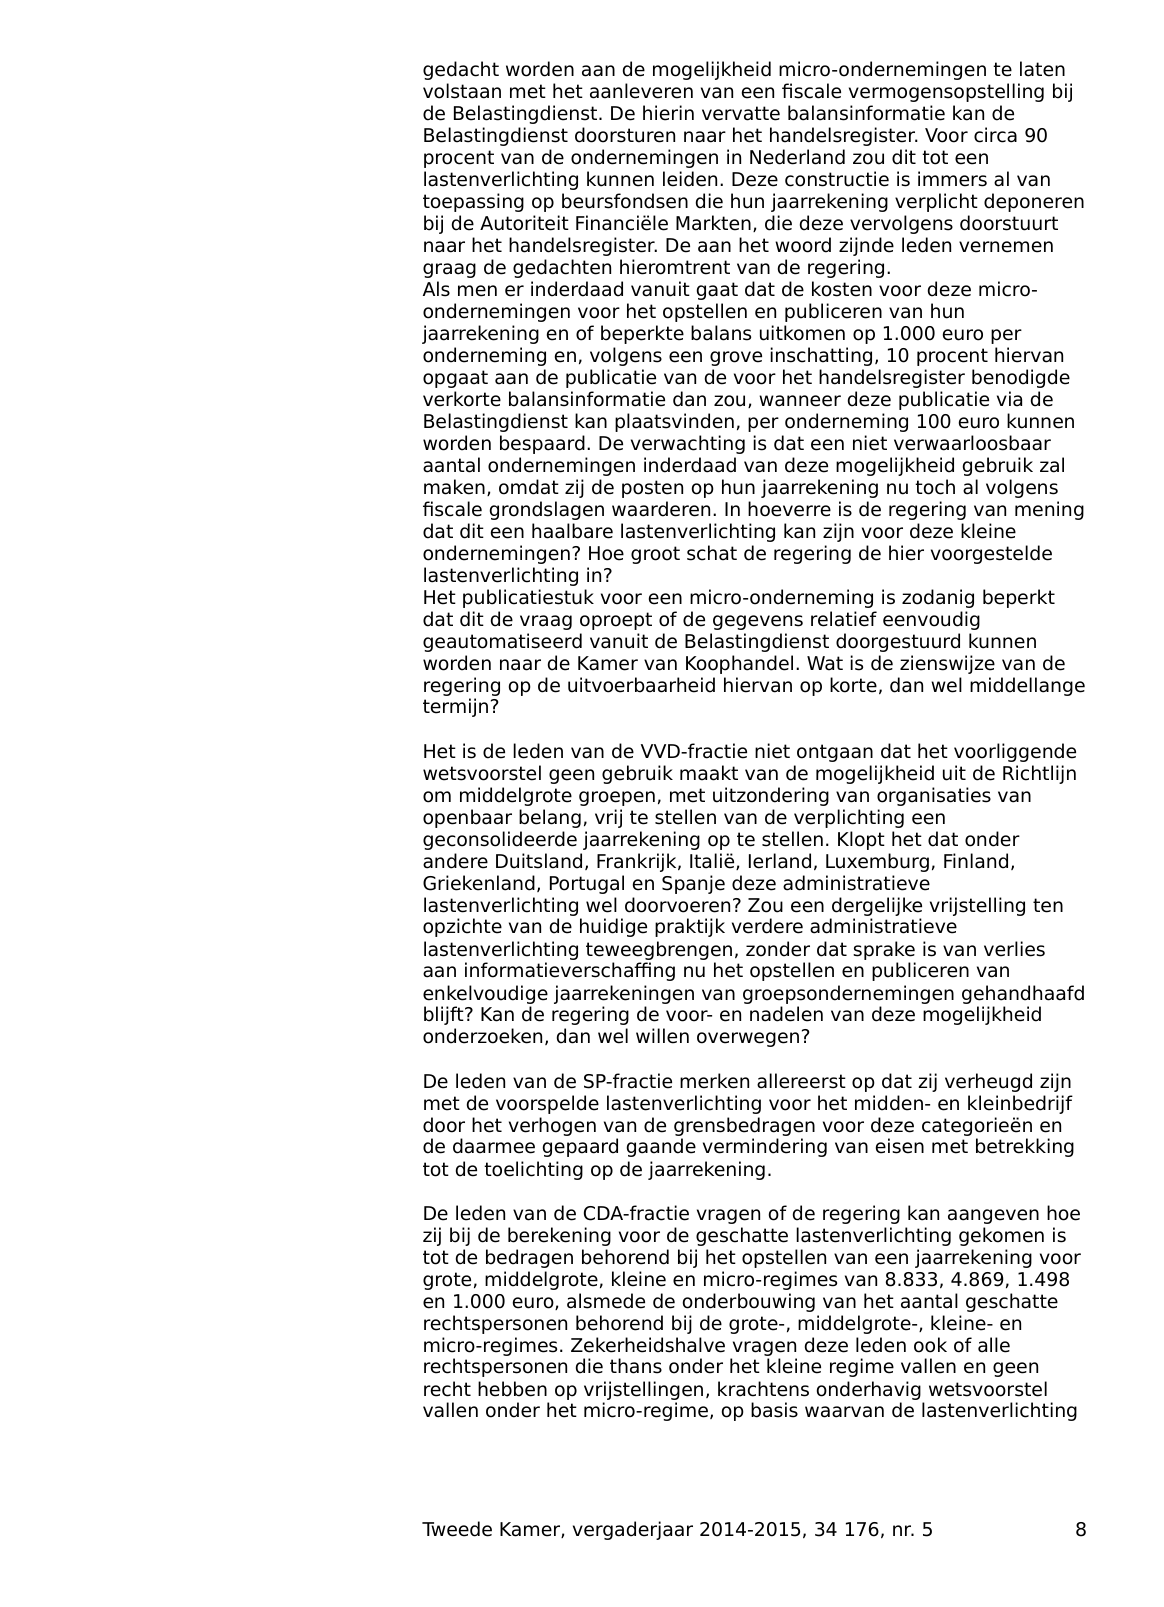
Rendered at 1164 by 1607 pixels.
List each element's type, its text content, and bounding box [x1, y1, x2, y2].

text Het is de leden van de VVD-fractie niet ontgaan dat het voorliggende wetsvoorstel geen gebruik maakt van de mogelijkheid uit de Richtlijn om middelgrote groepen, met uitzondering van organisaties van openbaar belang, vrij te stellen van de verplichting een geconsolideerde jaarrekening op te stellen. Klopt het dat onder andere Duitsland, Frankrijk, Italië, Ierland, Luxemburg, Finland, Griekenland, Portugal en Spanje deze administratieve lastenverlichting wel doorvoeren? Zou een dergelijke vrijstelling ten opzichte van de huidige praktijk verdere administratieve lastenverlichting teweegbrengen, zonder dat sprake is van verlies aan informatieverschaffing nu het opstellen en publiceren van enkelvoudige jaarrekeningen van groepsondernemingen gehandhaafd blijft? Kan de regering de voor- en nadelen van deze mogelijkheid onderzoeken, dan wel willen overwegen? [422, 741, 1087, 1048]
text Het publicatiestuk voor een micro-onderneming is zodanig beperkt dat dit de vraag oproept of de gegevens relatief eenvoudig geautomatiseerd vanuit de Belastingdienst doorgestuurd kunnen worden naar de Kamer van Koophandel. Wat is de zienswijze van de regering op de uitvoerbaarheid hiervan op korte, dan wel middellange termijn? [422, 587, 1087, 718]
text De leden van de SP-fractie merken allereerst op dat zij verheugd zijn met de voorspelde lastenverlichting voor het midden- en kleinbedrijf door het verhogen van de grensbedragen voor deze categorieën en de daarmee gepaard gaande vermindering van eisen met betrekking tot de toelichting op de jaarrekening. [422, 1071, 1087, 1180]
text Als men er inderdaad vanuit gaat dat de kosten voor deze micro-ondernemingen voor het opstellen en publiceren van hun jaarrekening en of beperkte balans uitkomen op 1.000 euro per onderneming en, volgens een grove inschatting, 10 procent hiervan opgaat aan de publicatie van de voor het handelsregister benodigde verkorte balansinformatie dan zou, wanneer deze publicatie via de Belastingdienst kan plaatsvinden, per onderneming 100 euro kunnen worden bespaard. De verwachting is dat een niet verwaarloosbaar aantal ondernemingen inderdaad van deze mogelijkheid gebruik zal maken, omdat zij de posten op hun jaarrekening nu toch al volgens fiscale grondslagen waarderen. In hoeverre is de regering van mening dat dit een haalbare lastenverlichting kan zijn voor deze kleine ondernemingen? Hoe groot schat de regering de hier voorgestelde lastenverlichting in? [422, 279, 1087, 587]
text gedacht worden aan de mogelijkheid micro-ondernemingen te laten volstaan met het aanleveren van een fiscale vermogensopstelling bij de Belastingdienst. De hierin vervatte balansinformatie kan de Belastingdienst doorsturen naar het handelsregister. Voor circa 90 procent van de ondernemingen in Nederland zou dit tot een lastenverlichting kunnen leiden. Deze constructie is immers al van toepassing op beursfondsen die hun jaarrekening verplicht deponeren bij de Autoriteit Financiële Markten, die deze vervolgens doorstuurt naar het handelsregister. De aan het woord zijnde leden vernemen graag de gedachten hieromtrent van de regering. [422, 59, 1087, 279]
text De leden van de CDA-fractie vragen of de regering kan aangeven hoe zij bij de berekening voor de geschatte lastenverlichting gekomen is tot de bedragen behorend bij het opstellen van een jaarrekening voor grote, middelgrote, kleine en micro-regimes van 8.833, 4.869, 1.498 en 1.000 euro, alsmede de onderbouwing van het aantal geschatte rechtspersonen behorend bij de grote-, middelgrote-, kleine- en micro-regimes. Zekerheidshalve vragen deze leden ook of alle rechtspersonen die thans onder het kleine regime vallen en geen recht hebben op vrijstellingen, krachtens onderhavig wetsvoorstel vallen onder het micro-regime, op basis waarvan de lastenverlichting [422, 1203, 1087, 1422]
